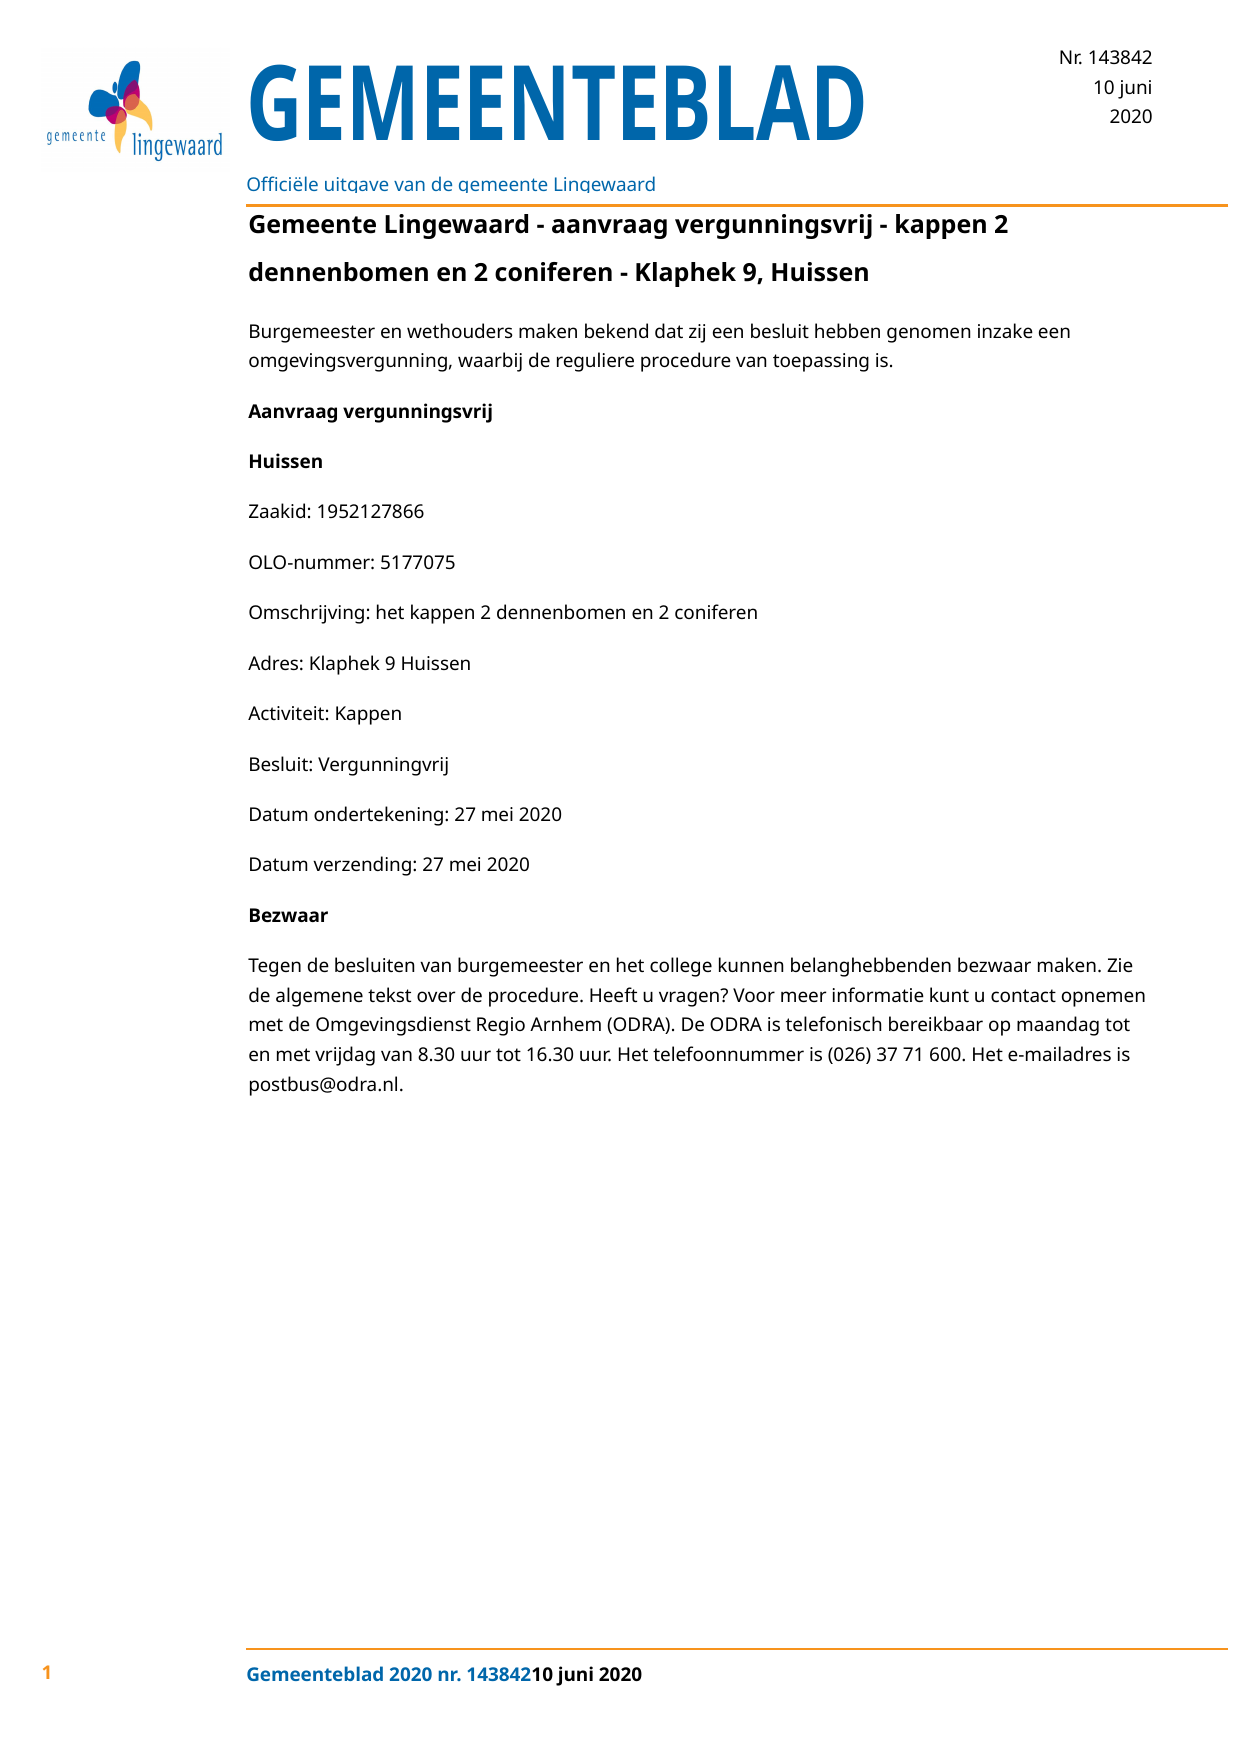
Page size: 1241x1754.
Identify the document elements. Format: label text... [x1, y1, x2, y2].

text Omschrijving: het kappen 2 dennenbomen en 2 coniferen [248, 599, 1152, 625]
picture [41, 47, 231, 172]
text Tegen de besluiten van burgemeester en het college kunnen belanghebbenden bezwaar maken. Zie de algemene tekst over de procedure. Heeft u vragen? Voor meer informatie kunt u contact opnemen met de Omgevingsdienst Regio Arnhem (ODRA). De ODRA is telefonisch bereikbaar op maandag tot en met vrijdag van 8.30 uur tot 16.30 uur. Het telefoonnummer is (026) 37 71 600. Het e-mailadres is postbus@odra.nl. [248, 952, 1152, 1097]
text Bezwaar [248, 902, 1152, 928]
text Datum verzending: 27 mei 2020 [248, 852, 1152, 877]
text Activiteit: Kappen [248, 700, 1152, 726]
text Huissen [248, 448, 1152, 474]
text Burgemeester en wethouders maken bekend dat zij een besluit hebben genomen inzake een omgevingsvergunning, waarbij de reguliere procedure van toepassing is. [248, 318, 1152, 373]
text Aanvraag vergunningsvrij [248, 398, 1152, 424]
text Adres: Klaphek 9 Huissen [248, 650, 1152, 676]
text Gemeente Lingewaard - aanvraag vergunningsvrij - kappen 2 dennenbomen en 2 coniferen - Klaphek 9, Huissen [248, 207, 1152, 288]
text Datum ondertekening: 27 mei 2020 [248, 801, 1152, 827]
text Zaakid: 1952127866 [248, 499, 1152, 524]
text OLO-nummer: 5177075 [248, 549, 1152, 575]
text Besluit: Vergunningvrij [248, 751, 1152, 777]
